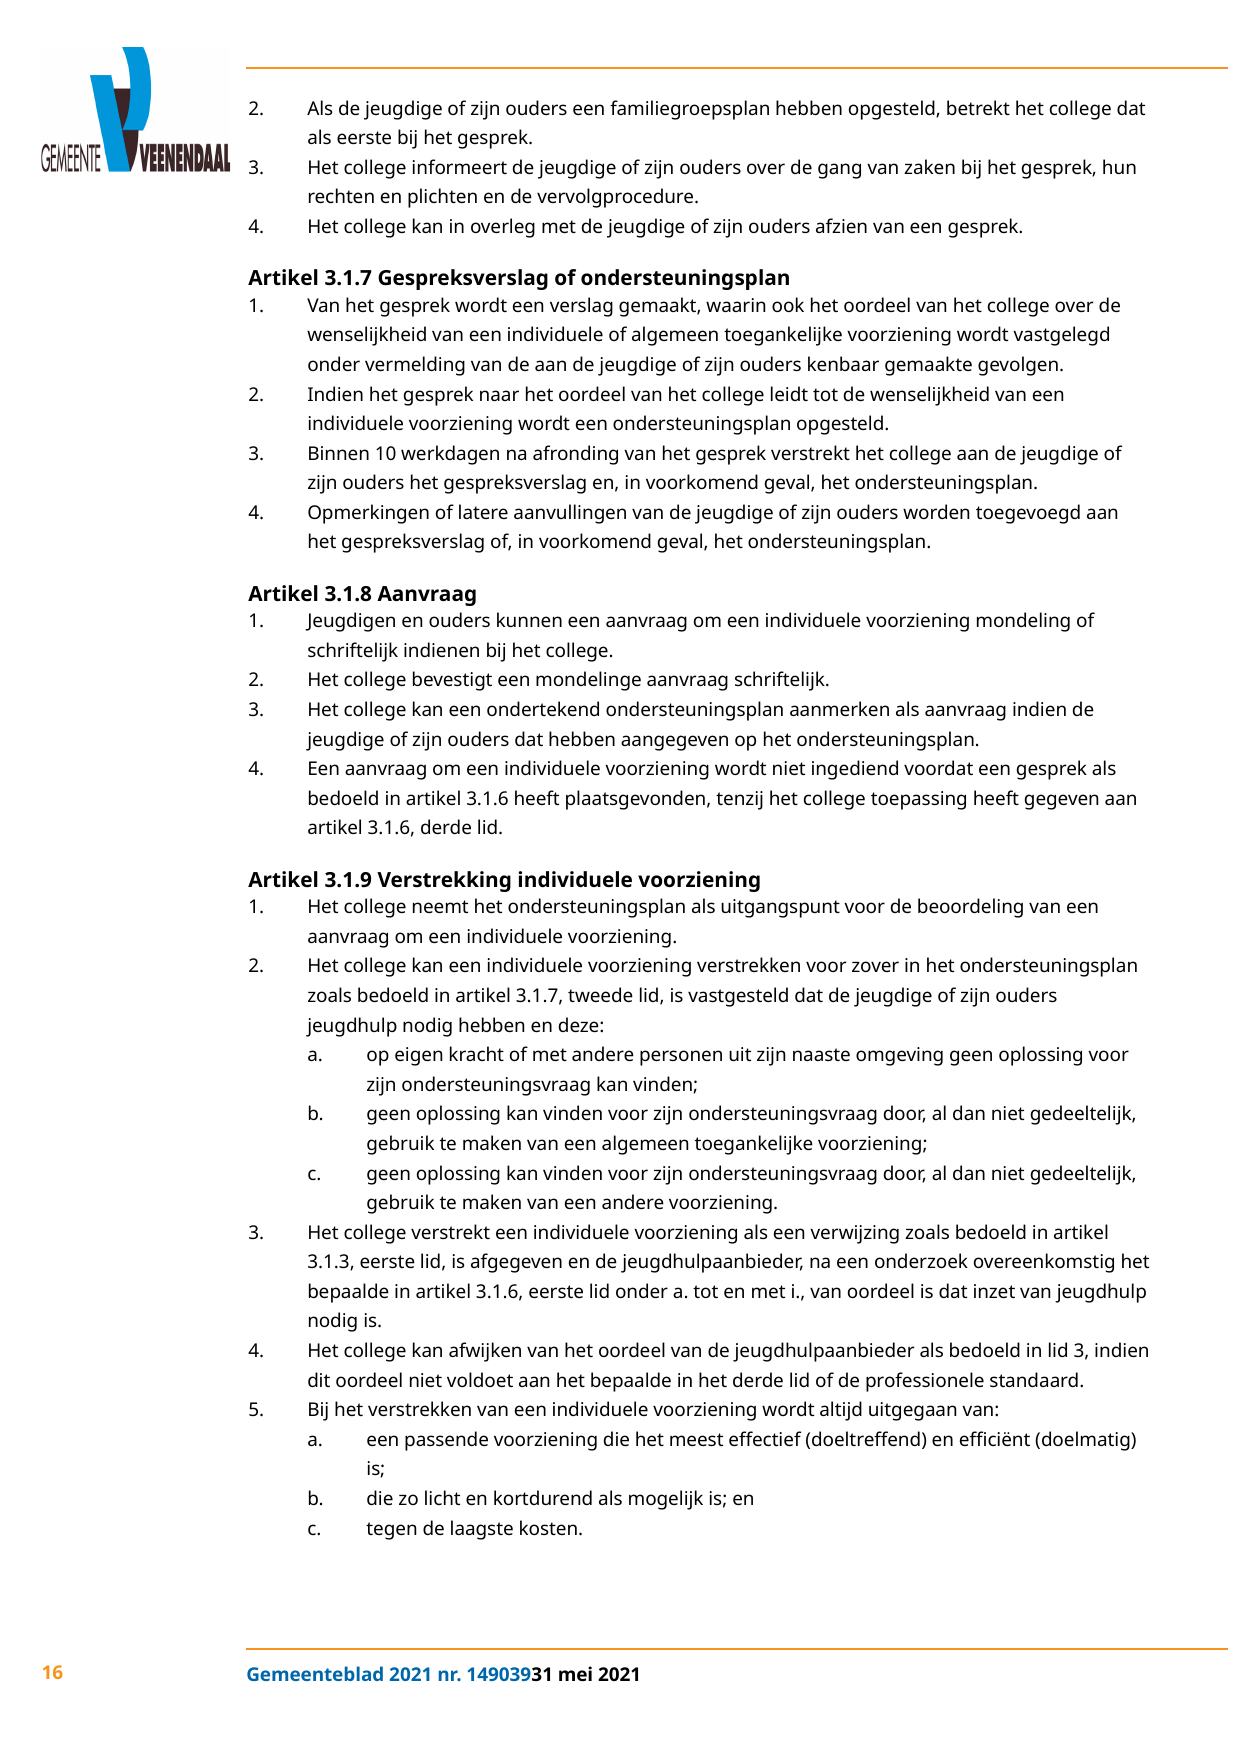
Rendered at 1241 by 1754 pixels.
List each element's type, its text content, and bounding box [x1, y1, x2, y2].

list Binnen 10 werkdagen na afronding van het gesprek verstrekt het college aan de jeugdige of zijn ouders het gespreksverslag en, in voorkomend geval, het ondersteuningsplan. [248, 440, 1152, 495]
picture [123, 47, 231, 172]
list op eigen kracht of met andere personen uit zijn naaste omgeving geen oplossing voor zijn ondersteuningsvraag kan vinden; [307, 1041, 1152, 1097]
list Het college kan een ondertekend ondersteuningsplan aanmerken als aanvraag indien de jeugdige of zijn ouders dat hebben aangegeven op het ondersteuningsplan. [248, 696, 1152, 752]
text Artikel 3.1.7 Gespreksverslag of ondersteuningsplan [248, 263, 1152, 292]
list Het college bevestigt een mondelinge aanvraag schriftelijk. [248, 667, 1152, 692]
picture [41, 47, 130, 172]
list tegen de laagste kosten. [307, 1515, 1152, 1540]
list Het college informeert de jeugdige of zijn ouders over de gang van zaken bij het gesprek, hun rechten en plichten en de vervolgprocedure. [248, 154, 1152, 209]
list Jeugdigen en ouders kunnen een aanvraag om een individuele voorziening mondeling of schriftelijk indienen bij het college. [248, 607, 1152, 663]
list Het college verstrekt een individuele voorziening als een verwijzing zoals bedoeld in artikel 3.1.3, eerste lid, is afgegeven en de jeugdhulpaanbieder, na een onderzoek overeenkomstig het bepaalde in artikel 3.1.6, eerste lid onder a. tot en met i., van oordeel is dat inzet van jeugdhulp nodig is. [248, 1219, 1152, 1333]
text Artikel 3.1.8 Aanvraag [248, 579, 1152, 607]
list Het college kan een individuele voorziening verstrekken voor zover in het ondersteuningsplan zoals bedoeld in artikel 3.1.7, tweede lid, is vastgesteld dat de jeugdige of zijn ouders jeugdhulp nodig hebben en deze: [248, 953, 1152, 1037]
list een passende voorziening die het meest effectief (doeltreffend) en efficiënt (doelmatig) is; [307, 1426, 1152, 1481]
list Van het gesprek wordt een verslag gemaakt, waarin ook het oordeel van het college over de wenselijkheid van een individuele of algemeen toegankelijke voorziening wordt vastgelegd onder vermelding van de aan de jeugdige of zijn ouders kenbaar gemaakte gevolgen. [248, 292, 1152, 377]
list Bij het verstrekken van een individuele voorziening wordt altijd uitgegaan van: [248, 1396, 1152, 1422]
list die zo licht en kortdurend als mogelijk is; en [307, 1485, 1152, 1511]
list Het college kan afwijken van het oordeel van de jeugdhulpaanbieder als bedoeld in lid 3, indien dit oordeel niet voldoet aan het bepaalde in het derde lid of de professionele standaard. [248, 1337, 1152, 1392]
text Artikel 3.1.9 Verstrekking individuele voorziening [248, 865, 1152, 893]
list Het college neemt het ondersteuningsplan als uitgangspunt voor de beoordeling van een aanvraag om een individuele voorziening. [248, 893, 1152, 949]
list Als de jeugdige of zijn ouders een familiegroepsplan hebben opgesteld, betrekt het college dat als eerste bij het gesprek. [248, 95, 1152, 150]
list Het college kan in overleg met de jeugdige of zijn ouders afzien van een gesprek. [248, 213, 1152, 239]
list Opmerkingen of latere aanvullingen van de jeugdige of zijn ouders worden toegevoegd aan het gespreksverslag of, in voorkomend geval, het ondersteuningsplan. [248, 499, 1152, 554]
list geen oplossing kan vinden voor zijn ondersteuningsvraag door, al dan niet gedeeltelijk, gebruik te maken van een andere voorziening. [307, 1160, 1152, 1215]
list Een aanvraag om een individuele voorziening wordt niet ingediend voordat een gesprek als bedoeld in artikel 3.1.6 heeft plaatsgevonden, tenzij het college toepassing heeft gegeven aan artikel 3.1.6, derde lid. [248, 755, 1152, 840]
list geen oplossing kan vinden voor zijn ondersteuningsvraag door, al dan niet gedeeltelijk, gebruik te maken van een algemeen toegankelijke voorziening; [307, 1101, 1152, 1156]
list Indien het gesprek naar het oordeel van het college leidt tot de wenselijkheid van een individuele voorziening wordt een ondersteuningsplan opgesteld. [248, 381, 1152, 436]
